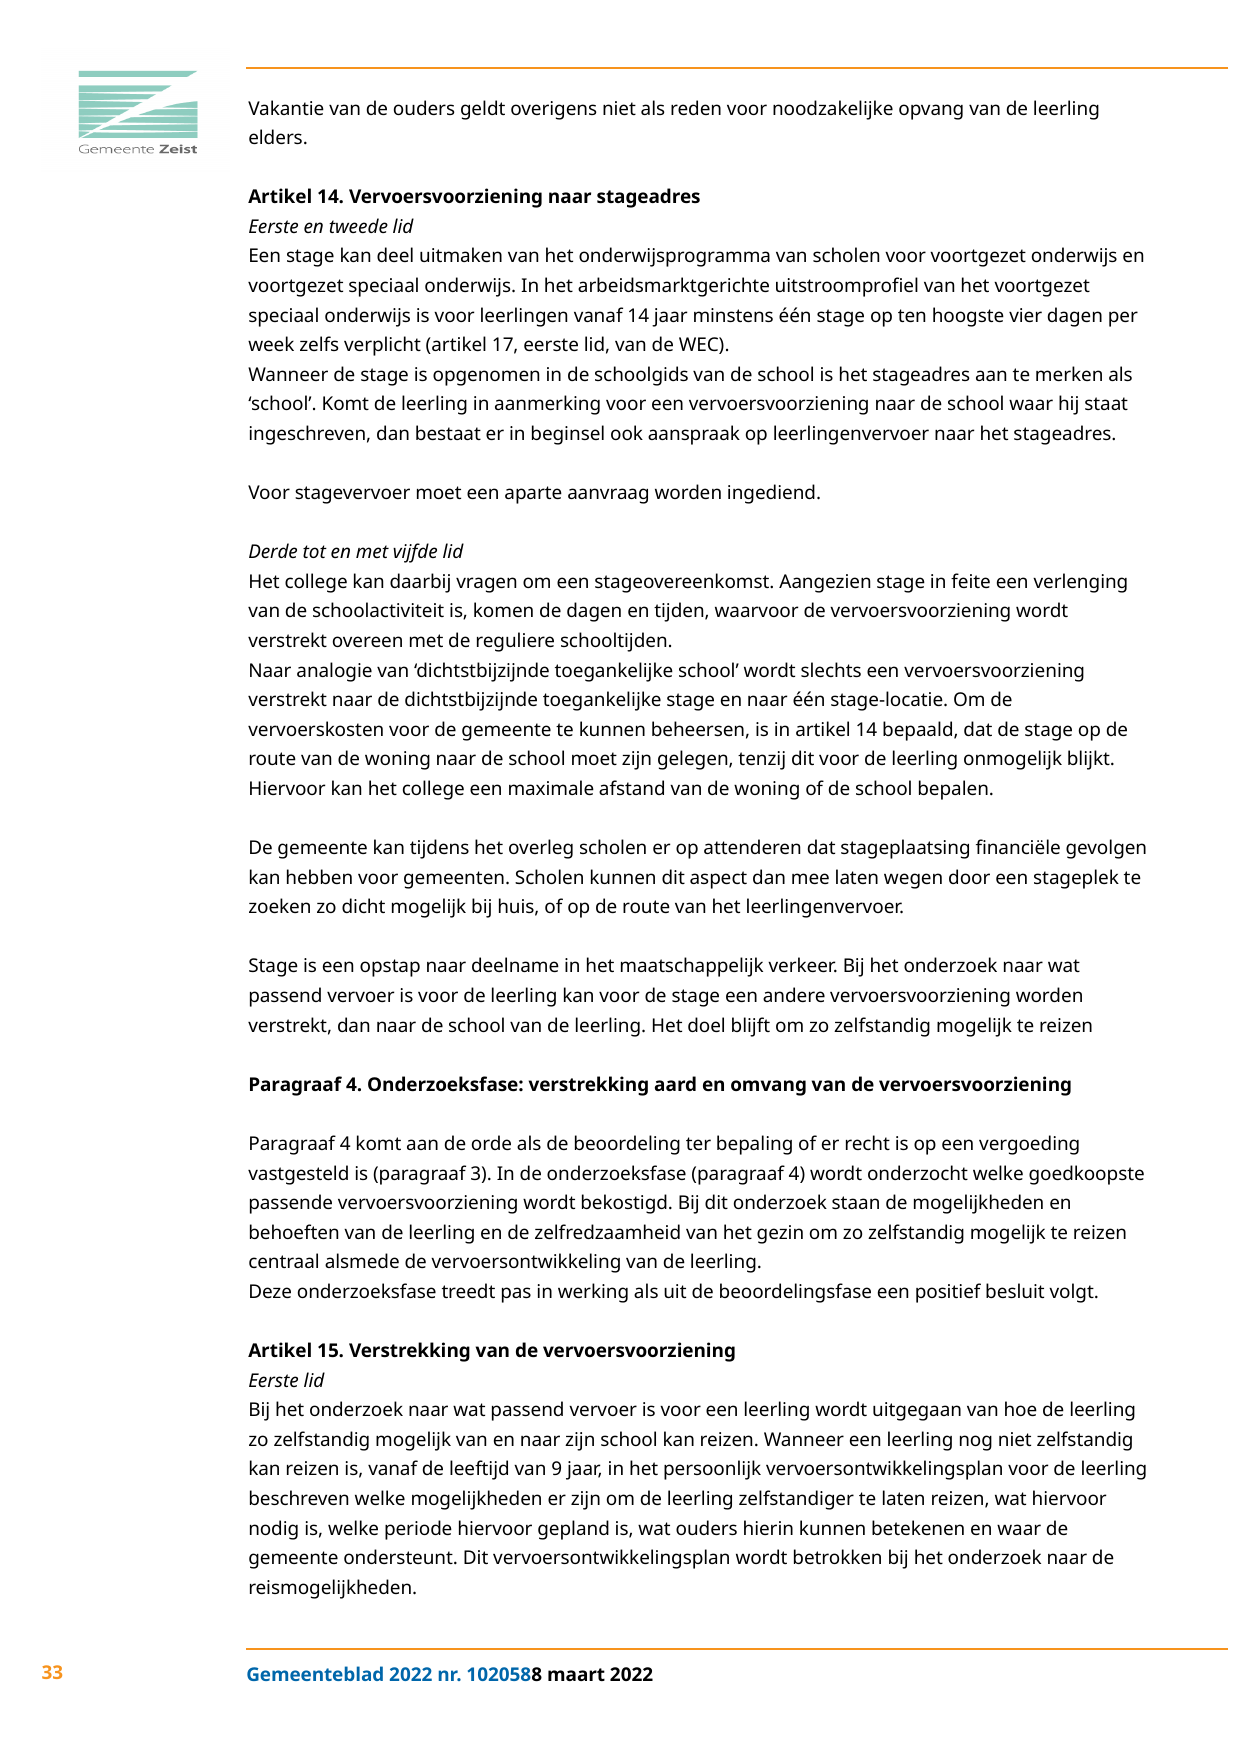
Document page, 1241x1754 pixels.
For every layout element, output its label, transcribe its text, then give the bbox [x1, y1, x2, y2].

text Artikel 14. Vervoersvoorziening naar stageadres [248, 183, 1152, 209]
text Voor stagevervoer moet een aparte aanvraag worden ingediend. [248, 479, 1152, 505]
text Deze onderzoeksfase treedt pas in werking als uit de beoordelingsfase een positief besluit volgt. [248, 1278, 1152, 1304]
text Paragraaf 4 komt aan de orde als de beoordeling ter bepaling of er recht is op een vergoeding vastgesteld is (paragraaf 3). In de onderzoeksfase (paragraaf 4) wordt onderzocht welke goedkoopste passende vervoersvoorziening wordt bekostigd. Bij dit onderzoek staan de mogelijkheden en behoeften van de leerling en de zelfredzaamheid van het gezin om zo zelfstandig mogelijk te reizen centraal alsmede de vervoersontwikkeling van de leerling. [248, 1130, 1152, 1274]
text Bij het onderzoek naar wat passend vervoer is voor een leerling wordt uitgegaan van hoe de leerling zo zelfstandig mogelijk van en naar zijn school kan reizen. Wanneer een leerling nog niet zelfstandig kan reizen is, vanaf de leeftijd van 9 jaar, in het persoonlijk vervoersontwikkelingsplan voor de leerling beschreven welke mogelijkheden er zijn om de leerling zelfstandiger te laten reizen, wat hiervoor nodig is, welke periode hiervoor gepland is, wat ouders hierin kunnen betekenen en waar de gemeente ondersteunt. Dit vervoersontwikkelingsplan wordt betrokken bij het onderzoek naar de reismogelijkheden. [248, 1396, 1152, 1600]
text Eerste lid [248, 1367, 1152, 1393]
text De gemeente kan tijdens het overleg scholen er op attenderen dat stageplaatsing financiële gevolgen kan hebben voor gemeenten. Scholen kunnen dit aspect dan mee laten wegen door een stageplek te zoeken zo dicht mogelijk bij huis, of op de route van het leerlingenvervoer. [248, 834, 1152, 919]
text Wanneer de stage is opgenomen in de schoolgids van de school is het stageadres aan te merken als ‘school’. Komt de leerling in aanmerking voor een vervoersvoorziening naar de school waar hij staat ingeschreven, dan bestaat er in beginsel ook aanspraak op leerlingenvervoer naar het stageadres. [248, 361, 1152, 446]
text Derde tot en met vijfde lid [248, 538, 1152, 564]
picture [41, 47, 231, 172]
text Naar analogie van ‘dichtstbijzijnde toegankelijke school’ wordt slechts een vervoersvoorziening verstrekt naar de dichtstbijzijnde toegankelijke stage en naar één stage-locatie. Om de vervoerskosten voor de gemeente te kunnen beheersen, is in artikel 14 bepaald, dat de stage op de route van de woning naar de school moet zijn gelegen, tenzij dit voor de leerling onmogelijk blijkt. Hiervoor kan het college een maximale afstand van de woning of de school bepalen. [248, 657, 1152, 801]
text Een stage kan deel uitmaken van het onderwijsprogramma van scholen voor voortgezet onderwijs en voortgezet speciaal onderwijs. In het arbeidsmarktgerichte uitstroomprofiel van het voortgezet speciaal onderwijs is voor leerlingen vanaf 14 jaar minstens één stage op ten hoogste vier dagen per week zelfs verplicht (artikel 17, eerste lid, van de WEC). [248, 243, 1152, 357]
text Vakantie van de ouders geldt overigens niet als reden voor noodzakelijke opvang van de leerling elders. [248, 95, 1152, 150]
text Het college kan daarbij vragen om een stageovereenkomst. Aangezien stage in feite een verlenging van de schoolactiviteit is, komen de dagen en tijden, waarvoor de vervoersvoorziening wordt verstrekt overeen met de reguliere schooltijden. [248, 568, 1152, 653]
text Artikel 15. Verstrekking van de vervoersvoorziening [248, 1337, 1152, 1363]
text Paragraaf 4. Onderzoeksfase: verstrekking aard en omvang van de vervoersvoorziening [248, 1071, 1152, 1097]
text Stage is een opstap naar deelname in het maatschappelijk verkeer. Bij het onderzoek naar wat passend vervoer is voor de leerling kan voor de stage een andere vervoersvoorziening worden verstrekt, dan naar de school van de leerling. Het doel blijft om zo zelfstandig mogelijk te reizen [248, 953, 1152, 1038]
text Eerste en tweede lid [248, 213, 1152, 239]
